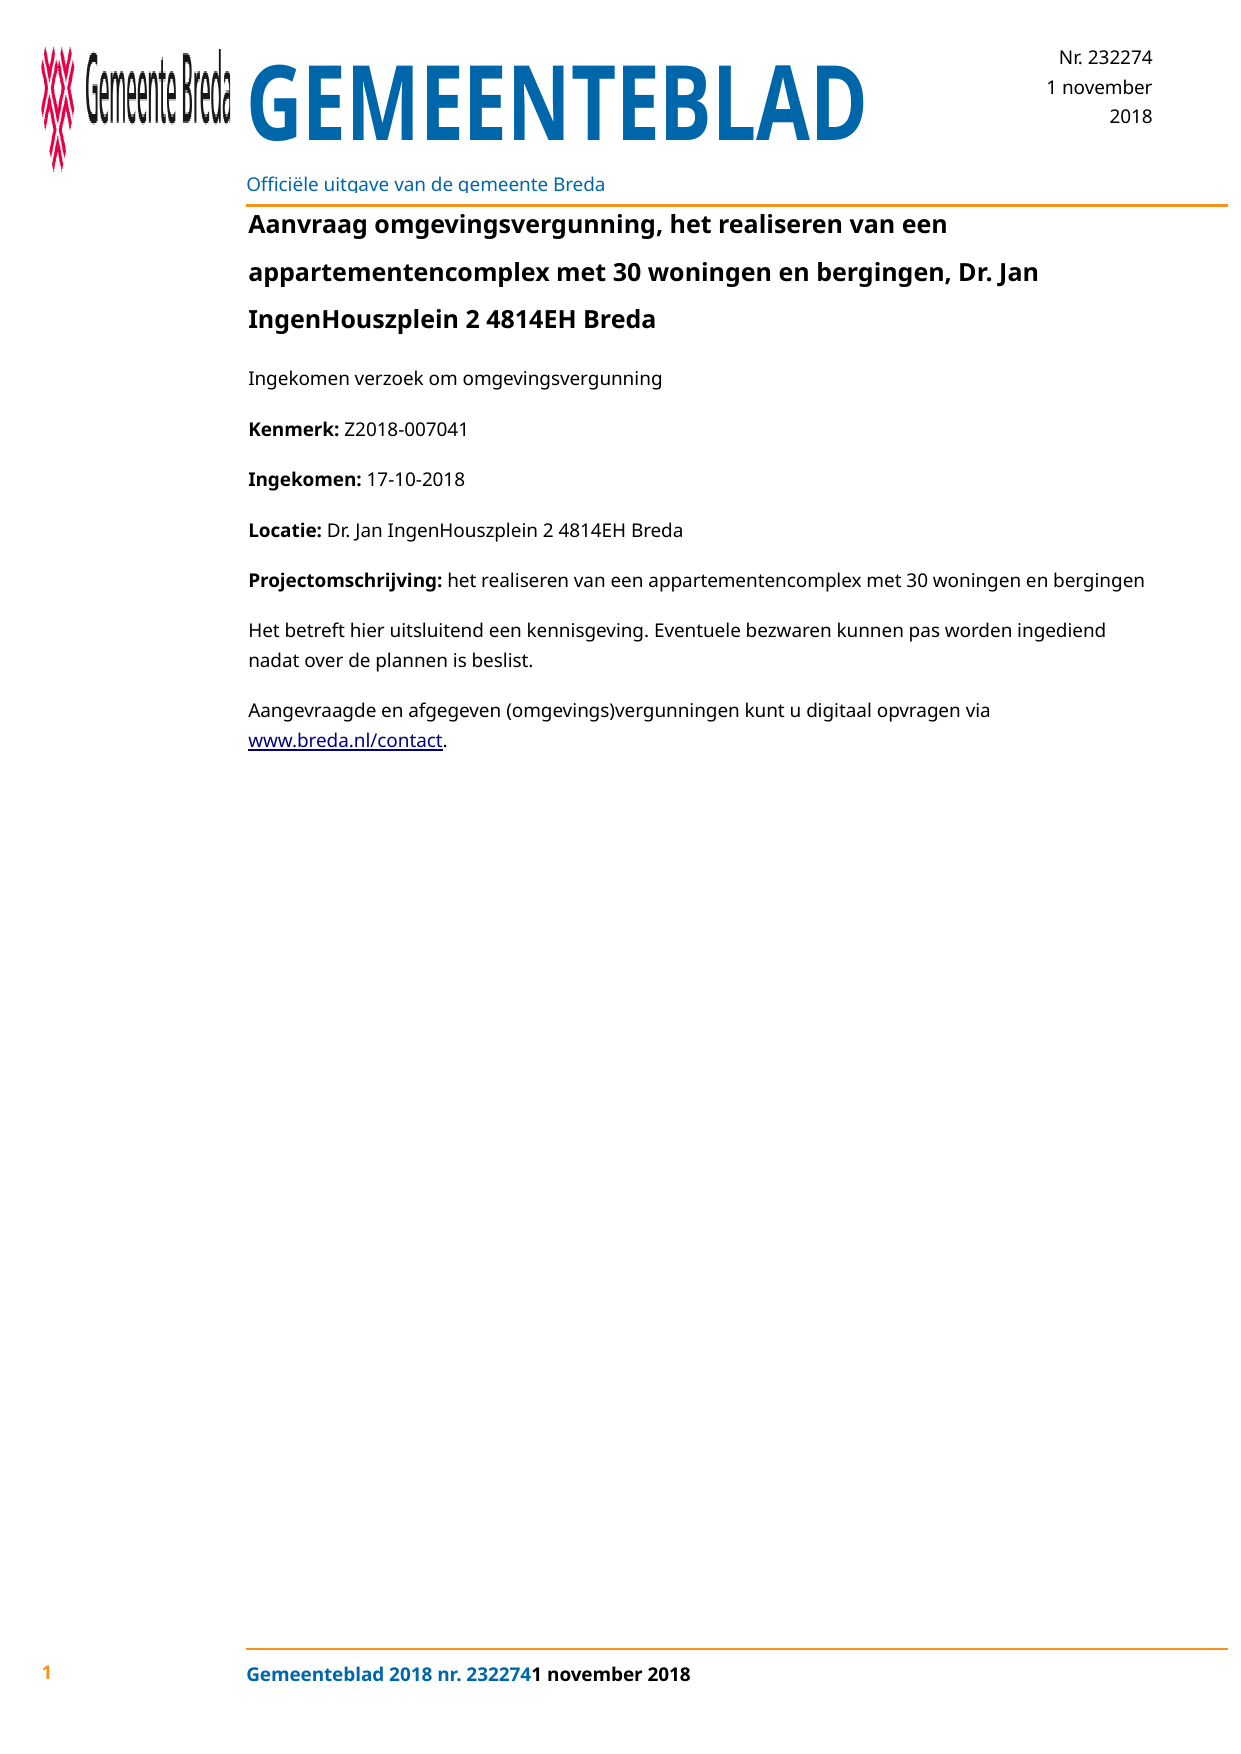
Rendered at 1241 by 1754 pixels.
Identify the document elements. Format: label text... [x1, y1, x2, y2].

text Het betreft hier uitsluitend een kennisgeving. Eventuele bezwaren kunnen pas worden ingediend nadat over de plannen is beslist. [248, 618, 1152, 673]
text Aangevraagde en afgegeven (omgevings)vergunningen kunt u digitaal opvragen via www.breda.nl/contact. [248, 698, 1152, 753]
text Locatie: Dr. Jan IngenHouszplein 2 4814EH Breda [248, 517, 1152, 542]
text Ingekomen verzoek om omgevingsvergunning [248, 366, 1152, 391]
text Kenmerk: Z2018-007041 [248, 416, 1152, 442]
text Aanvraag omgevingsvergunning, het realiseren van een appartementencomplex met 30 woningen en bergingen, Dr. Jan IngenHouszplein 2 4814EH Breda [248, 207, 1152, 336]
text Ingekomen: 17-10-2018 [248, 466, 1152, 492]
picture [41, 47, 231, 172]
text Projectomschrijving: het realiseren van een appartementencomplex met 30 woningen en bergingen [248, 567, 1152, 593]
